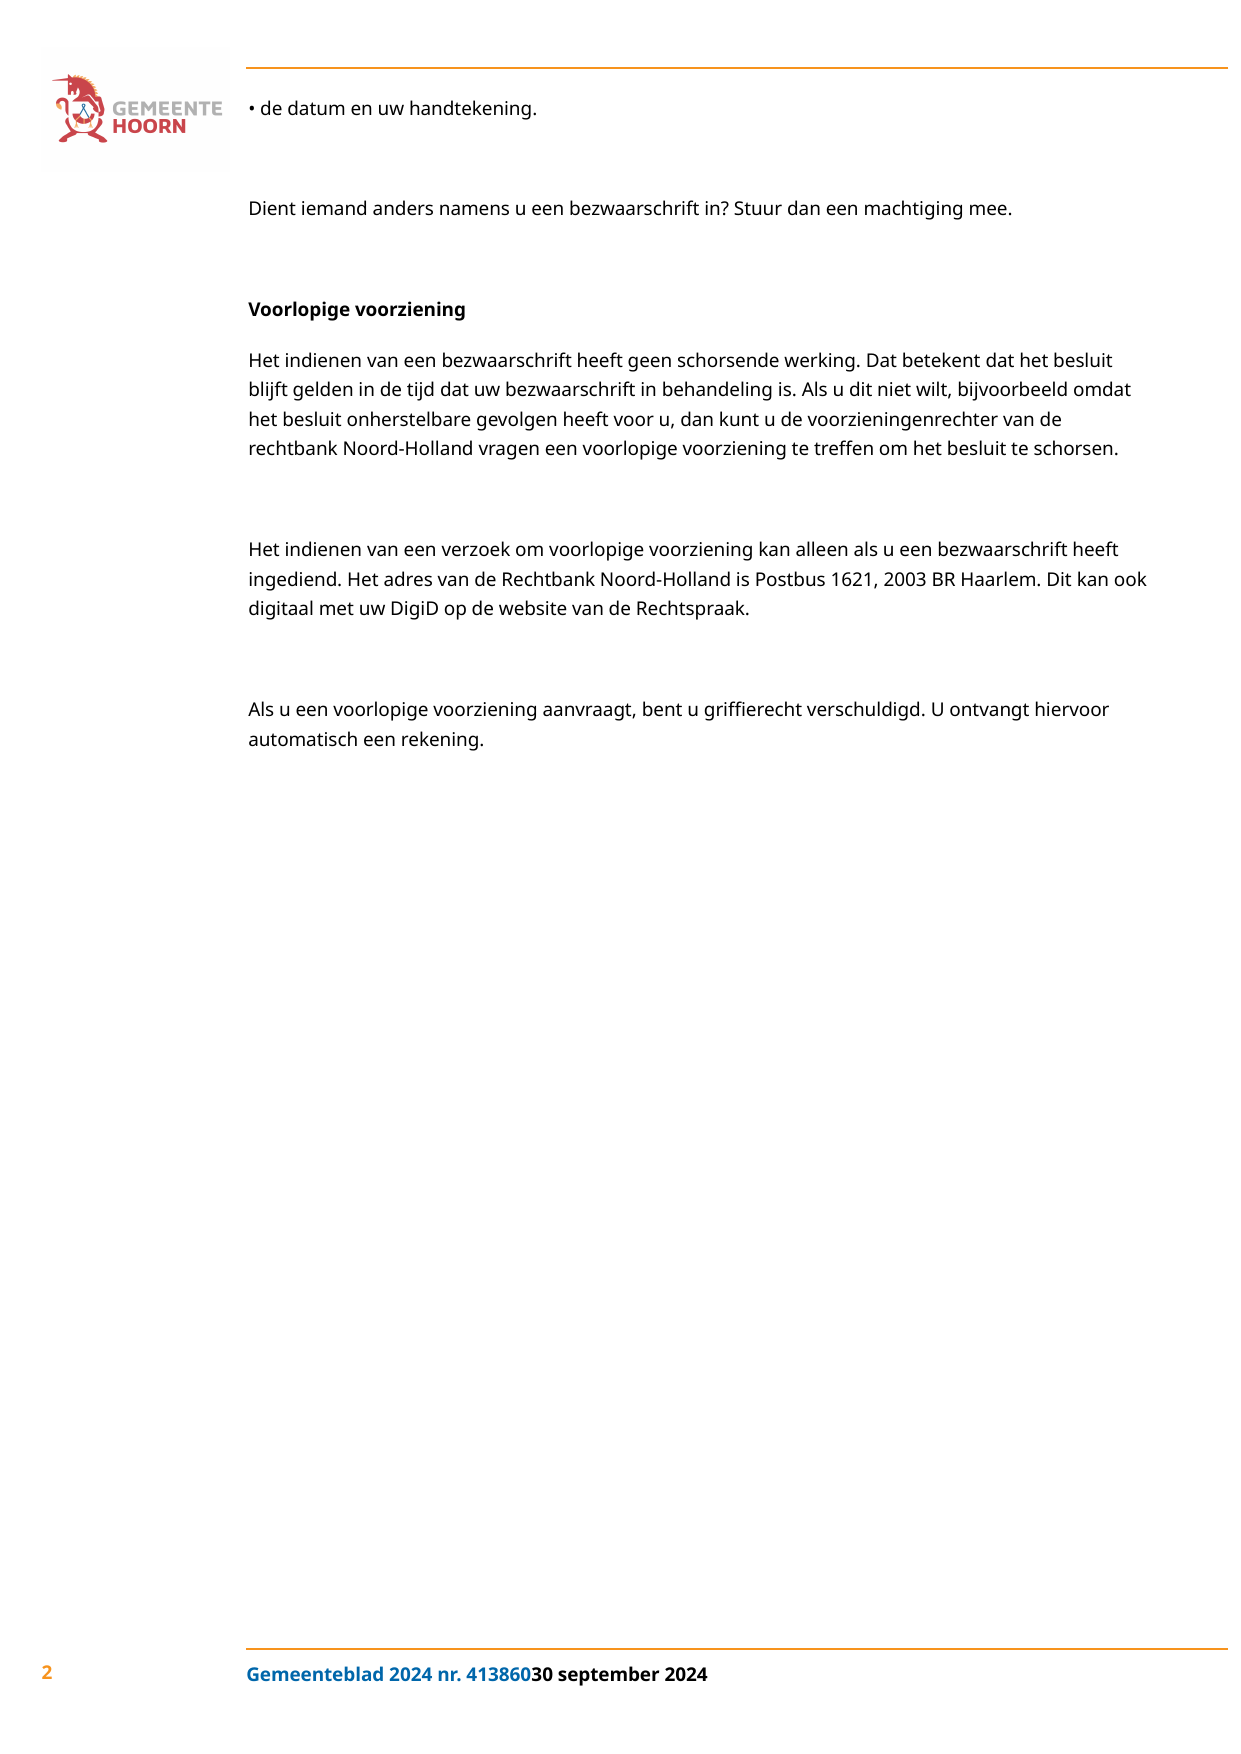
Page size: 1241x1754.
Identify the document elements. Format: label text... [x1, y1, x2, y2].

text Als u een voorlopige voorziening aanvraagt, bent u griffierecht verschuldigd. U ontvangt hiervoor automatisch een rekening. [248, 696, 1152, 752]
text Voorlopige voorziening [248, 296, 1152, 322]
text • de datum en uw handtekening. [248, 95, 1152, 121]
text Het indienen van een bezwaarschrift heeft geen schorsende werking. Dat betekent dat het besluit blijft gelden in de tijd dat uw bezwaarschrift in behandeling is. Als u dit niet wilt, bijvoorbeeld omdat het besluit onherstelbare gevolgen heeft voor u, dan kunt u de voorzieningenrechter van de rechtbank Noord-Holland vragen een voorlopige voorziening te treffen om het besluit te schorsen. [248, 347, 1152, 461]
text Het indienen van een verzoek om voorlopige voorziening kan alleen als u een bezwaarschrift heeft ingediend. Het adres van de Rechtbank Noord-Holland is Postbus 1621, 2003 BR Haarlem. Dit kan ook digitaal met uw DigiD op de website van de Rechtspraak. [248, 536, 1152, 621]
picture [41, 47, 231, 172]
text Dient iemand anders namens u een bezwaarschrift in? Stuur dan een machtiging mee. [248, 196, 1152, 221]
